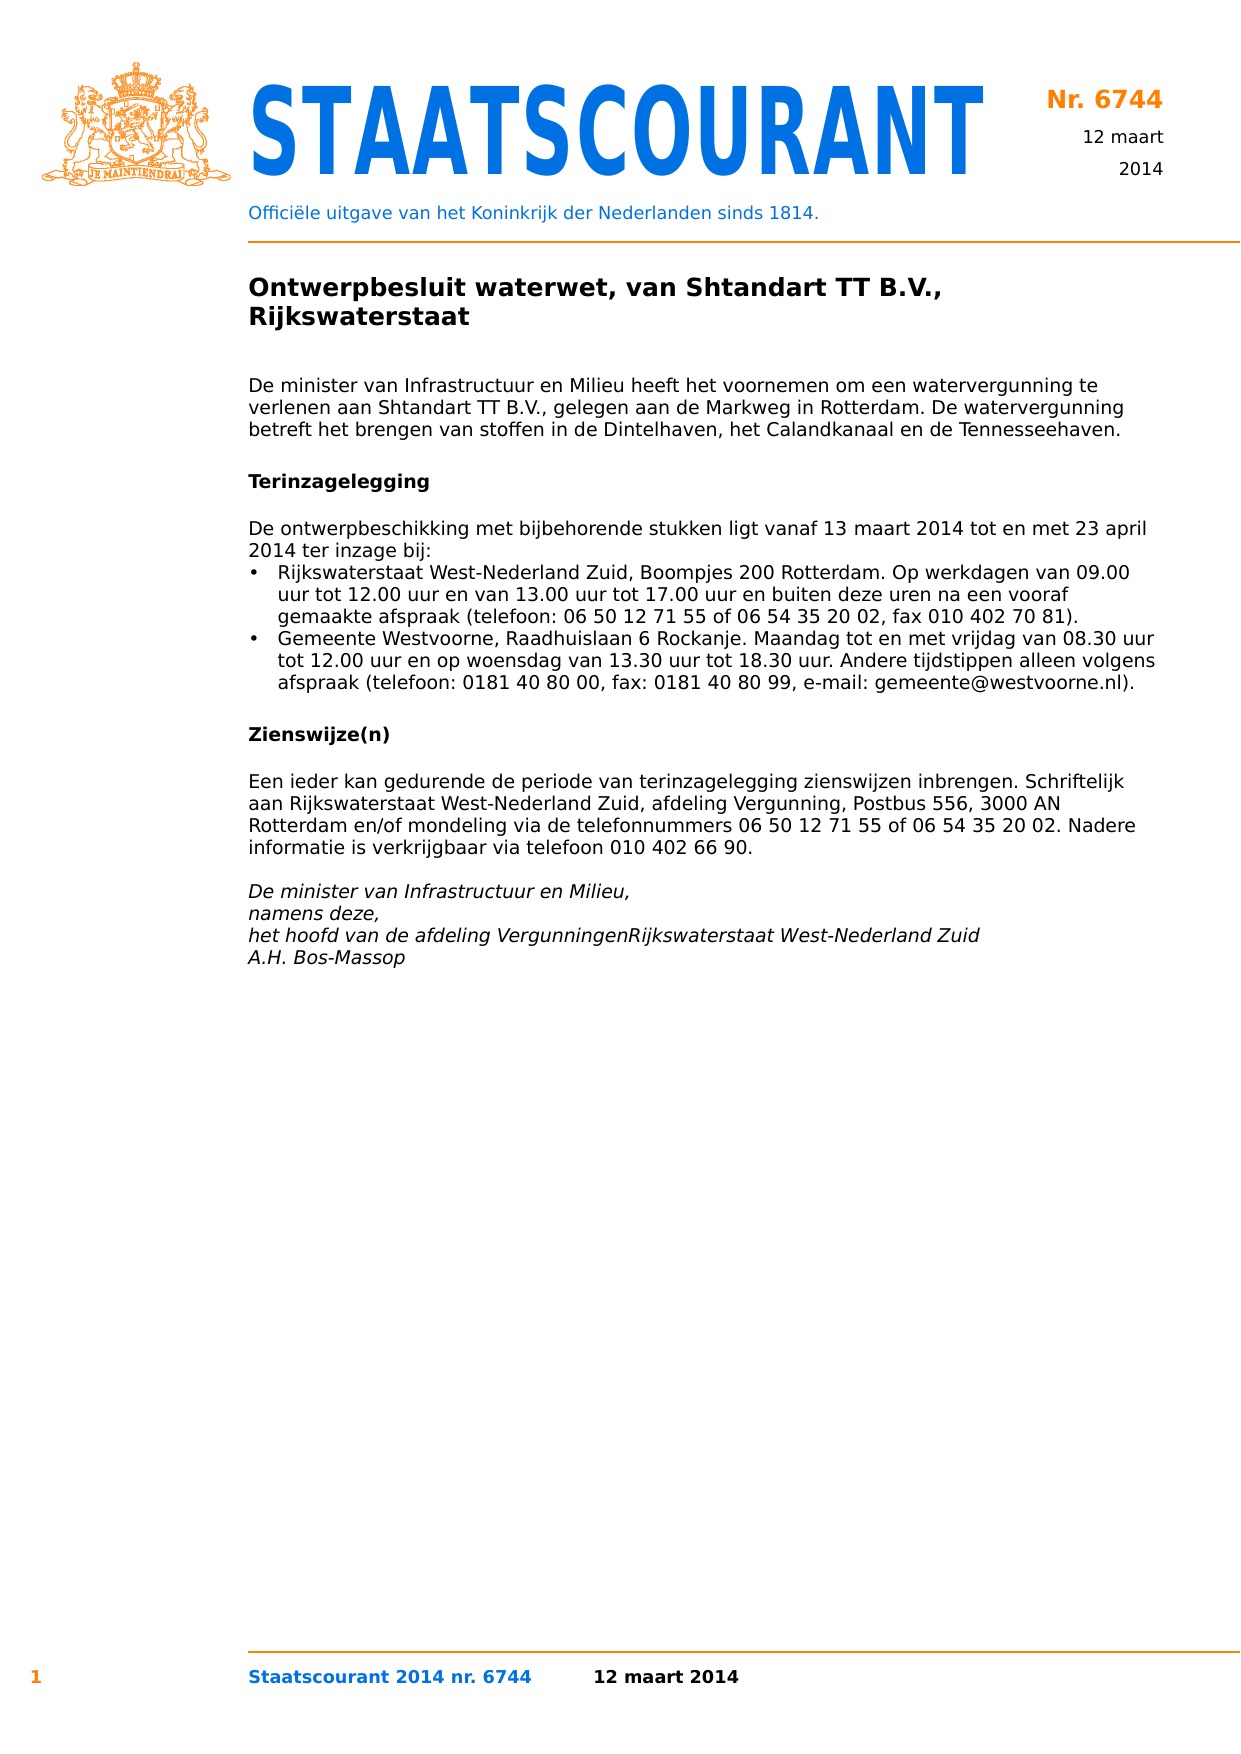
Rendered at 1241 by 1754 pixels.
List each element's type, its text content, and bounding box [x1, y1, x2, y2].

text De minister van Infrastructuur en Milieu heeft het voornemen om een watervergunning te verlenen aan Shtandart TT B.V., gelegen aan de Markweg in Rotterdam. De watervergunning betreft het brengen van stoffen in de Dintelhaven, het Calandkanaal en de Tennesseehaven. [248, 375, 1163, 441]
table_header [25, 62, 248, 241]
picture [41, 62, 231, 186]
subtitle Ontwerpbesluit waterwet, van Shtandart TT B.V., Rijkswaterstaat [248, 273, 1163, 331]
text Een ieder kan gedurende de periode van terinzagelegging zienswijzen inbrengen. Schriftelijk aan Rijkswaterstaat West-Nederland Zuid, afdeling Vergunning, Postbus 556, 3000 AN Rotterdam en/of mondeling via de telefonnummers 06 50 12 71 55 of 06 54 35 20 02. Nadere informatie is verkrijgbaar via telefoon 010 402 66 90. [248, 771, 1163, 859]
text • Rijkswaterstaat West-Nederland Zuid, Boompjes 200 Rotterdam. Op werkdagen van 09.00 uur tot 12.00 uur en van 13.00 uur tot 17.00 uur en buiten deze uren na een vooraf gemaakte afspraak (telefoon: 06 50 12 71 55 of 06 54 35 20 02, fax 010 402 70 81). [248, 562, 1163, 628]
table_header STAATSCOURANT [248, 62, 998, 203]
table_cell 2014 [998, 153, 1240, 203]
subtitle Zienswijze(n) [248, 724, 1163, 746]
text De minister van Infrastructuur en Milieu, namens deze, het hoofd van de afdeling VergunningenRijkswaterstaat West-Nederland Zuid A.H. Bos-Massop [248, 881, 1163, 968]
text • Gemeente Westvoorne, Raadhuislaan 6 Rockanje. Maandag tot en met vrijdag van 08.30 uur tot 12.00 uur en op woensdag van 13.30 uur tot 18.30 uur. Andere tijdstippen alleen volgens afspraak (telefoon: 0181 40 80 00, fax: 0181 40 80 99, e-mail: gemeente@westvoorne.nl). [248, 628, 1163, 694]
table_cell 12 maart [998, 121, 1240, 153]
subtitle Terinzagelegging [248, 471, 1163, 493]
table_cell Officiële uitgave van het Koninkrijk der Nederlanden sinds 1814. [248, 203, 1240, 241]
table_header Nr. 6744 [998, 62, 1240, 121]
text De ontwerpbeschikking met bijbehorende stukken ligt vanaf 13 maart 2014 tot en met 23 april 2014 ter inzage bij: [248, 518, 1163, 562]
